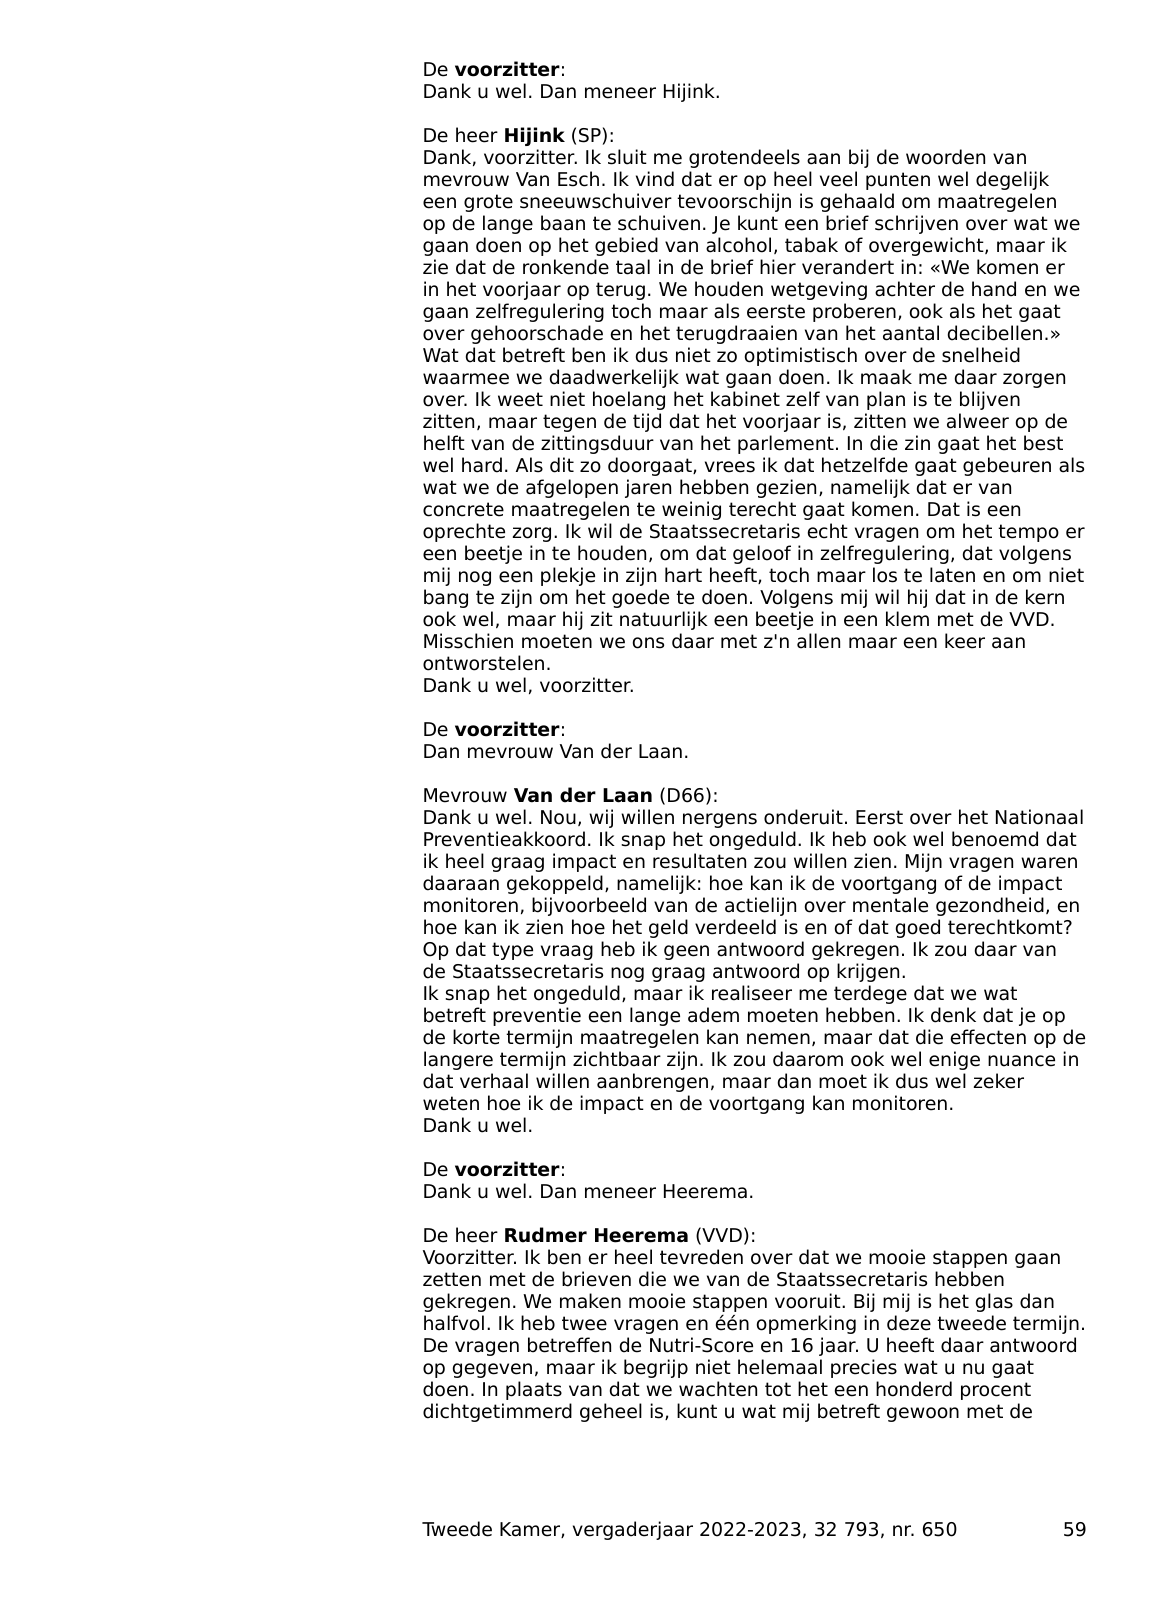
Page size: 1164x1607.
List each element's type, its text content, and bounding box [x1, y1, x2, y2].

text Dank u wel. Dan meneer Heerema. [422, 1181, 1087, 1203]
text De voorzitter: [422, 1159, 1087, 1181]
text De heer Rudmer Heerema (VVD): [422, 1225, 1087, 1247]
text Dank u wel. [422, 1115, 1087, 1137]
text Dank u wel. Dan meneer Hijink. [422, 81, 1087, 103]
text Dan mevrouw Van der Laan. [422, 741, 1087, 763]
text De heer Hijink (SP): [422, 125, 1087, 147]
text Mevrouw Van der Laan (D66): [422, 785, 1087, 807]
text De voorzitter: [422, 59, 1087, 81]
text Dank, voorzitter. Ik sluit me grotendeels aan bij de woorden van mevrouw Van Esch. Ik vind dat er op heel veel punten wel degelijk een grote sneeuwschuiver tevoorschijn is gehaald om maatregelen op de lange baan te schuiven. Je kunt een brief schrijven over wat we gaan doen op het gebied van alcohol, tabak of overgewicht, maar ik zie dat de ronkende taal in de brief hier verandert in: «We komen er in het voorjaar op terug. We houden wetgeving achter de hand en we gaan zelfregulering toch maar als eerste proberen, ook als het gaat over gehoorschade en het terugdraaien van het aantal decibellen.» Wat dat betreft ben ik dus niet zo optimistisch over de snelheid waarmee we daadwerkelijk wat gaan doen. Ik maak me daar zorgen over. Ik weet niet hoelang het kabinet zelf van plan is te blijven zitten, maar tegen de tijd dat het voorjaar is, zitten we alweer op de helft van de zittingsduur van het parlement. In die zin gaat het best wel hard. Als dit zo doorgaat, vrees ik dat hetzelfde gaat gebeuren als wat we de afgelopen jaren hebben gezien, namelijk dat er van concrete maatregelen te weinig terecht gaat komen. Dat is een oprechte zorg. Ik wil de Staatssecretaris echt vragen om het tempo er een beetje in te houden, om dat geloof in zelfregulering, dat volgens mij nog een plekje in zijn hart heeft, toch maar los te laten en om niet bang te zijn om het goede te doen. Volgens mij wil hij dat in de kern ook wel, maar hij zit natuurlijk een beetje in een klem met de VVD. Misschien moeten we ons daar met z'n allen maar een keer aan ontworstelen. [422, 147, 1087, 675]
text De voorzitter: [422, 719, 1087, 741]
text Dank u wel. Nou, wij willen nergens onderuit. Eerst over het Nationaal Preventieakkoord. Ik snap het ongeduld. Ik heb ook wel benoemd dat ik heel graag impact en resultaten zou willen zien. Mijn vragen waren daaraan gekoppeld, namelijk: hoe kan ik de voortgang of de impact monitoren, bijvoorbeeld van de actielijn over mentale gezondheid, en hoe kan ik zien hoe het geld verdeeld is en of dat goed terechtkomt? Op dat type vraag heb ik geen antwoord gekregen. Ik zou daar van de Staatssecretaris nog graag antwoord op krijgen. [422, 807, 1087, 983]
text Dank u wel, voorzitter. [422, 675, 1087, 697]
text Voorzitter. Ik ben er heel tevreden over dat we mooie stappen gaan zetten met de brieven die we van de Staatssecretaris hebben gekregen. We maken mooie stappen vooruit. Bij mij is het glas dan halfvol. Ik heb twee vragen en één opmerking in deze tweede termijn. De vragen betreffen de Nutri-Score en 16 jaar. U heeft daar antwoord op gegeven, maar ik begrijp niet helemaal precies wat u nu gaat doen. In plaats van dat we wachten tot het een honderd procent dichtgetimmerd geheel is, kunt u wat mij betreft gewoon met de [422, 1247, 1087, 1423]
text Ik snap het ongeduld, maar ik realiseer me terdege dat we wat betreft preventie een lange adem moeten hebben. Ik denk dat je op de korte termijn maatregelen kan nemen, maar dat die effecten op de langere termijn zichtbaar zijn. Ik zou daarom ook wel enige nuance in dat verhaal willen aanbrengen, maar dan moet ik dus wel zeker weten hoe ik de impact en de voortgang kan monitoren. [422, 983, 1087, 1115]
